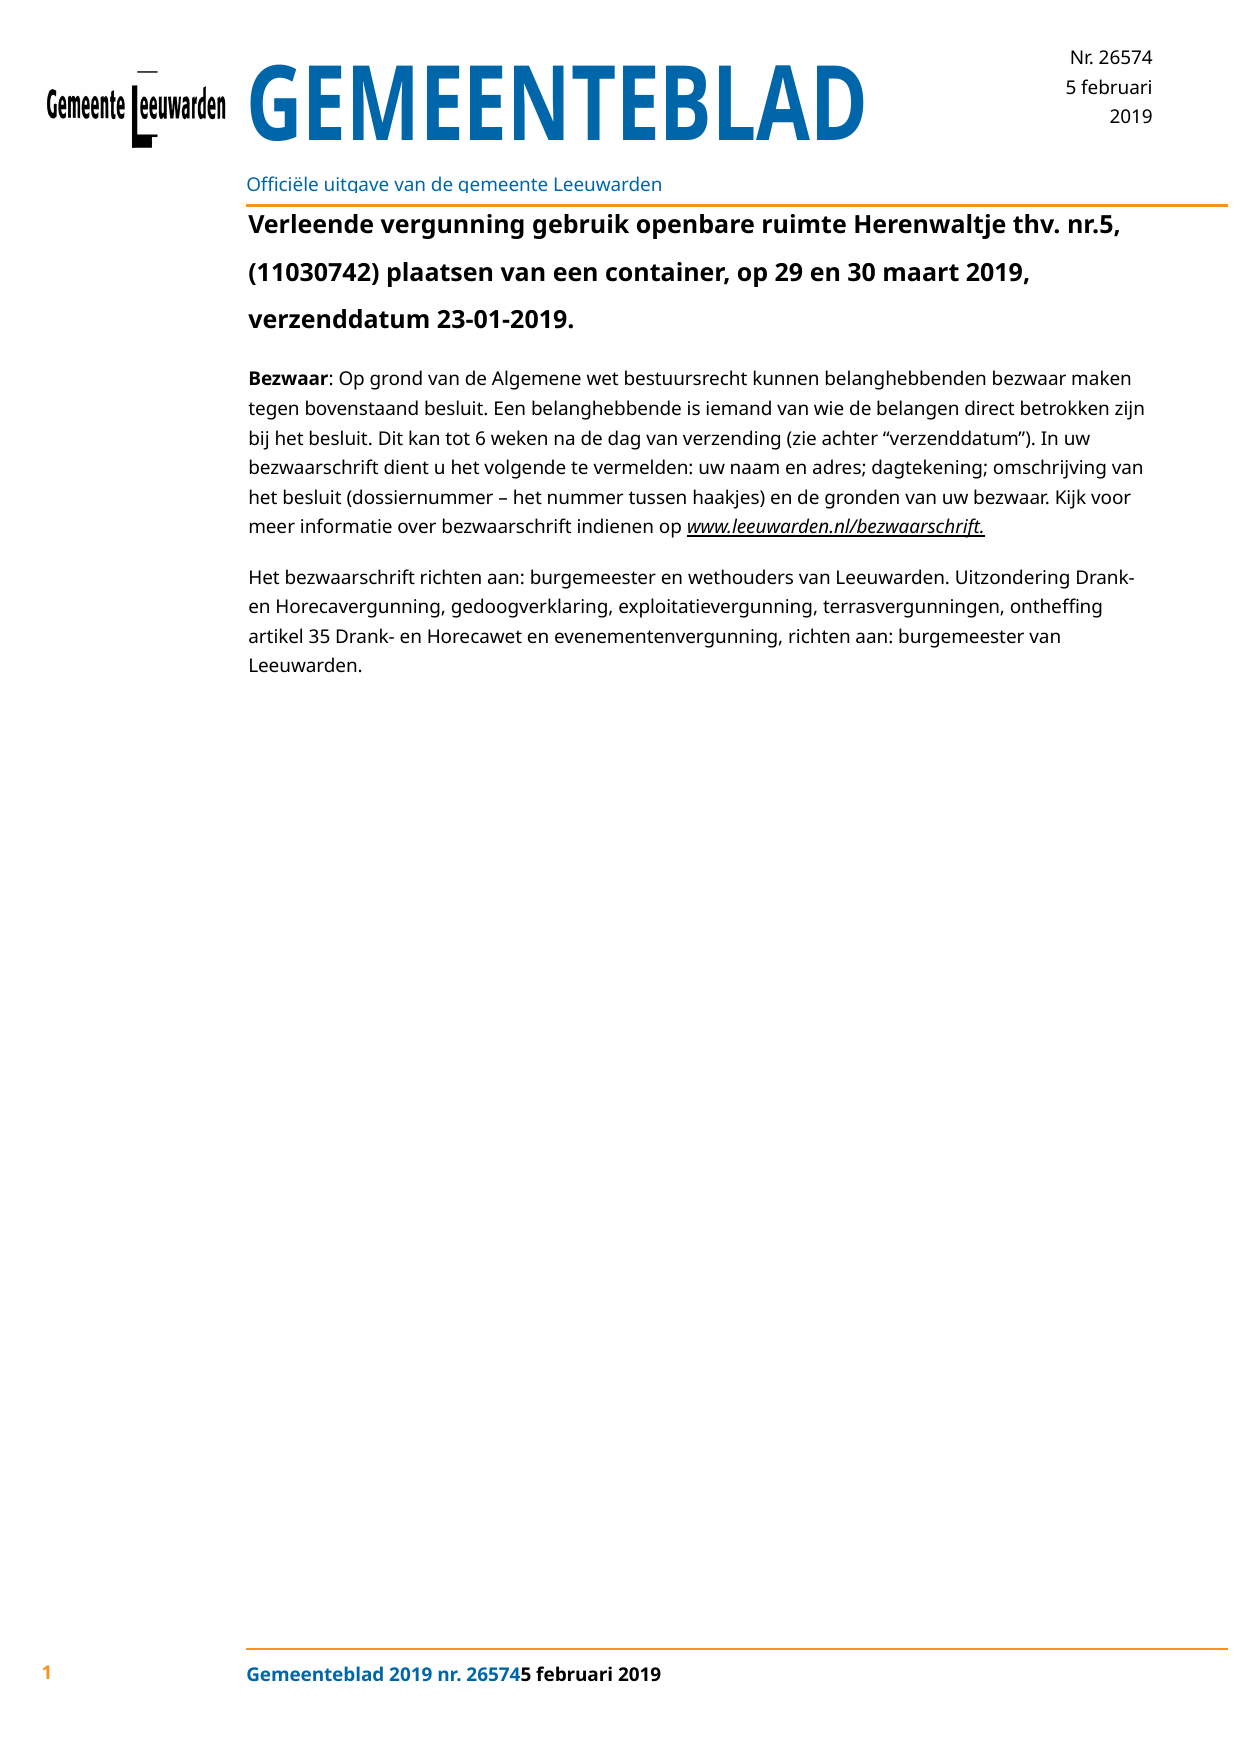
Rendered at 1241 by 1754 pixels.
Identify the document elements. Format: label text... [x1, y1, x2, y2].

picture [41, 47, 231, 172]
text Het bezwaarschrift richten aan: burgemeester en wethouders van Leeuwarden. Uitzondering Drank- en Horecavergunning, gedoogverklaring, exploitatievergunning, terrasvergunningen, ontheffing artikel 35 Drank- en Horecawet en evenementenvergunning, richten aan: burgemeester van Leeuwarden. [248, 564, 1152, 678]
text Bezwaar: Op grond van de Algemene wet bestuursrecht kunnen belanghebbenden bezwaar maken tegen bovenstaand besluit. Een belanghebbende is iemand van wie de belangen direct betrokken zijn bij het besluit. Dit kan tot 6 weken na de dag van verzending (zie achter “verzenddatum”). In uw bezwaarschrift dient u het volgende te vermelden: uw naam en adres; dagtekening; omschrijving van het besluit (dossiernummer – het nummer tussen haakjes) en de gronden van uw bezwaar. Kijk voor meer informatie over bezwaarschrift indienen op www.leeuwarden.nl/bezwaarschrift. [248, 366, 1152, 539]
text Verleende vergunning gebruik openbare ruimte Herenwaltje thv. nr.5, (11030742) plaatsen van een container, op 29 en 30 maart 2019, verzenddatum 23-01-2019. [248, 207, 1152, 336]
